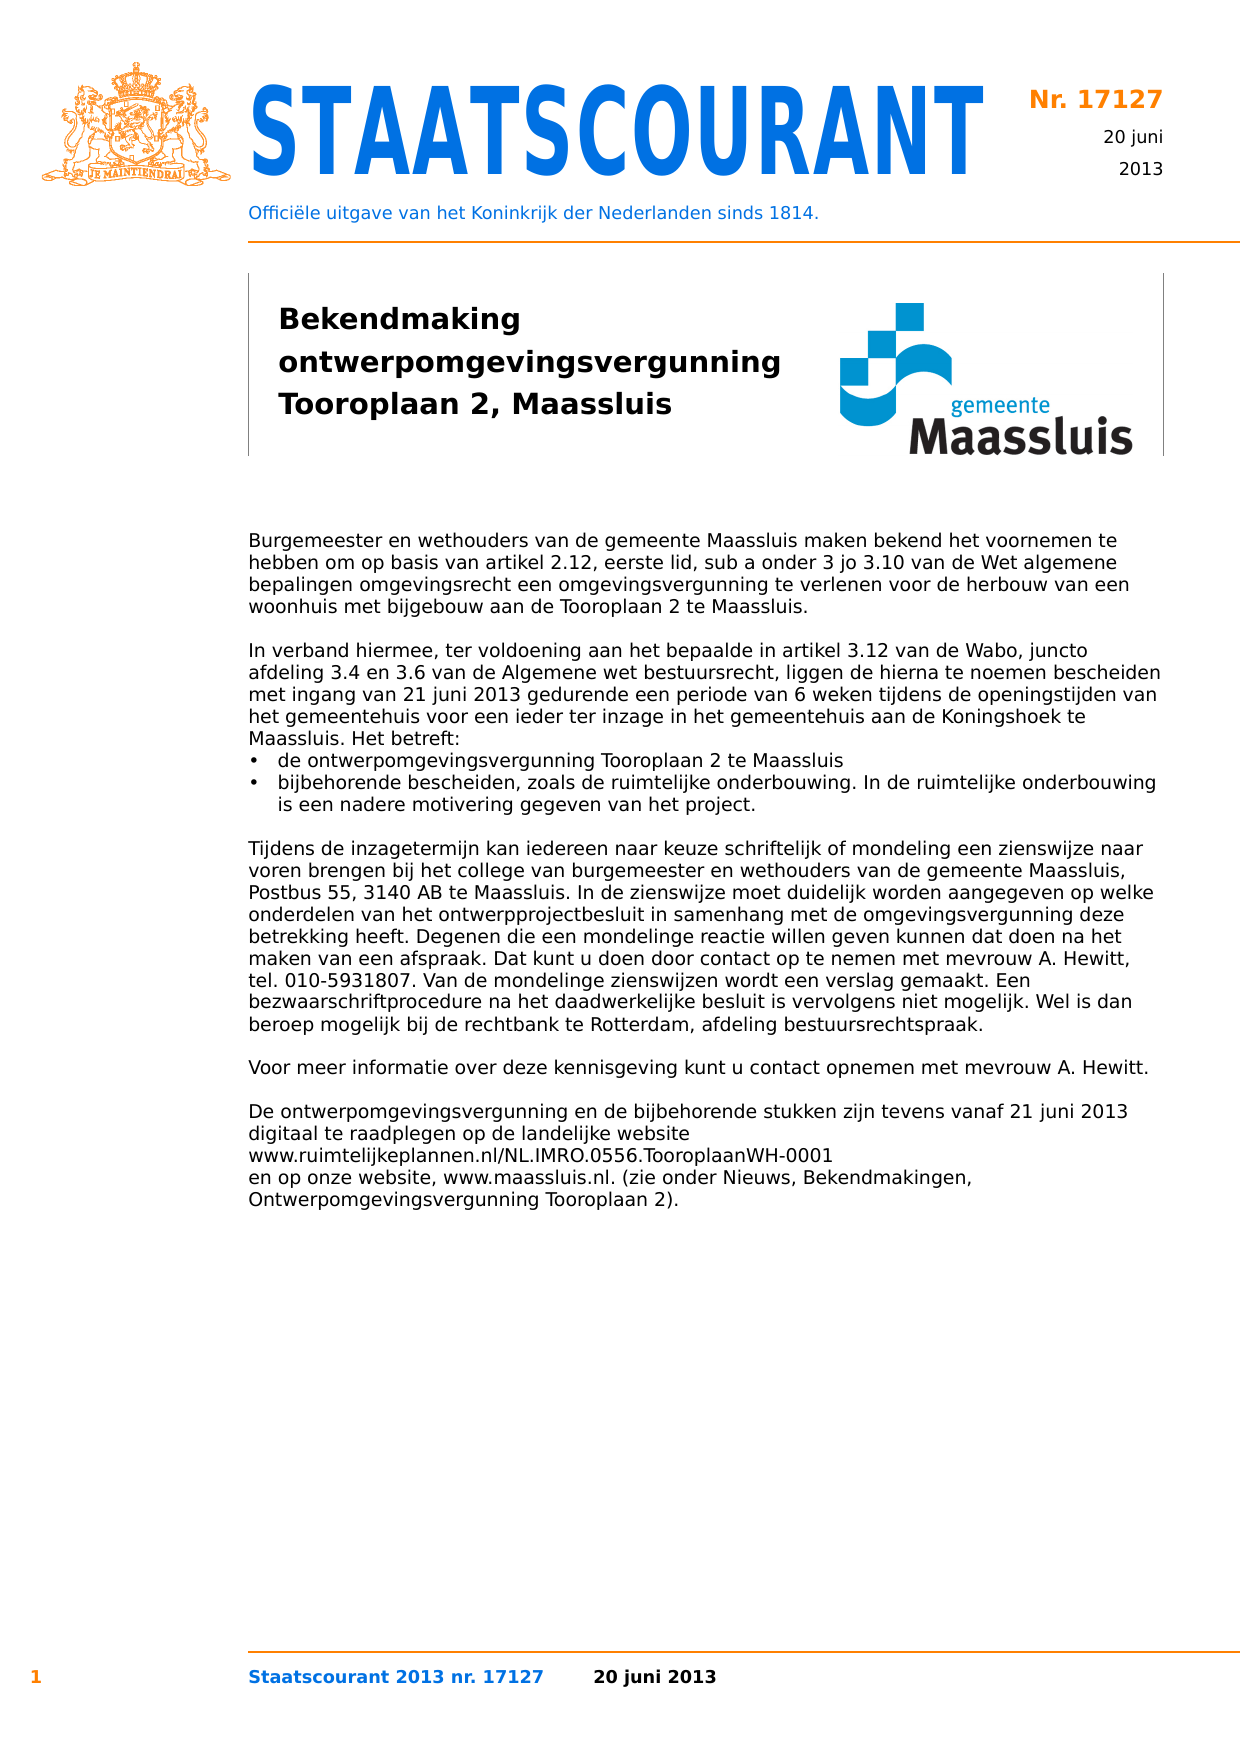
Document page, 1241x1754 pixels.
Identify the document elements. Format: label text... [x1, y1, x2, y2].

text Burgemeester en wethouders van de gemeente Maassluis maken bekend het voornemen te hebben om op basis van artikel 2.12, eerste lid, sub a onder 3 jo 3.10 van de Wet algemene bepalingen omgevingsrecht een omgevingsvergunning te verlenen voor de herbouw van een woonhuis met bijgebouw aan de Tooroplaan 2 te Maassluis. [248, 530, 1163, 618]
table_cell Officiële uitgave van het Koninkrijk der Nederlanden sinds 1814. [248, 203, 1240, 241]
text De ontwerpomgevingsvergunning en de bijbehorende stukken zijn tevens vanaf 21 juni 2013 digitaal te raadplegen op de landelijke website www.ruimtelijkeplannen.nl/NL.IMRO.0556.TooroplaanWH-0001 [248, 1101, 1163, 1167]
text Voor meer informatie over deze kennisgeving kunt u contact opnemen met mevrouw A. Hewitt. [248, 1057, 1163, 1079]
text • de ontwerpomgevingsvergunning Tooroplaan 2 te Maassluis [248, 750, 1163, 772]
table_header Nr. 17127 [998, 62, 1240, 121]
text Tijdens de inzagetermijn kan iedereen naar keuze schriftelijk of mondeling een zienswijze naar voren brengen bij het college van burgemeester en wethouders van de gemeente Maassluis, Postbus 55, 3140 AB te Maassluis. In de zienswijze moet duidelijk worden aangegeven op welke onderdelen van het ontwerpprojectbesluit in samenhang met de omgevingsvergunning deze betrekking heeft. Degenen die een mondelinge reactie willen geven kunnen dat doen na het maken van een afspraak. Dat kunt u doen door contact op te nemen met mevrouw A. Hewitt, tel. 010-5931807. Van de mondelinge zienswijzen wordt een verslag gemaakt. Een bezwaarschriftprocedure na het daadwerkelijke besluit is vervolgens niet mogelijk. Wel is dan beroep mogelijk bij de rechtbank te Rotterdam, afdeling bestuursrechtspraak. [248, 838, 1163, 1035]
table_cell 2013 [998, 153, 1240, 203]
text • bijbehorende bescheiden, zoals de ruimtelijke onderbouwing. In de ruimtelijke onderbouwing is een nadere motivering gegeven van het project. [248, 772, 1163, 816]
table_cell 20 juni [998, 121, 1240, 153]
picture [41, 62, 231, 186]
text In verband hiermee, ter voldoening aan het bepaalde in artikel 3.12 van de Wabo, juncto afdeling 3.4 en 3.6 van de Algemene wet bestuursrecht, liggen de hierna te noemen bescheiden met ingang van 21 juni 2013 gedurende een periode van 6 weken tijdens de openingstijden van het gemeentehuis voor een ieder ter inzage in het gemeentehuis aan de Koningshoek te Maassluis. Het betreft: [248, 640, 1163, 750]
picture [838, 302, 1134, 456]
table_header [25, 62, 248, 241]
text en op onze website, www.maassluis.nl. (zie onder Nieuws, Bekendmakingen, Ontwerpomgevingsvergunning Tooroplaan 2). [248, 1167, 1163, 1211]
table_header STAATSCOURANT [248, 62, 998, 203]
subtitle Bekendmaking ontwerpomgevingsvergunning Tooroplaan 2, Maassluis [249, 273, 1163, 456]
